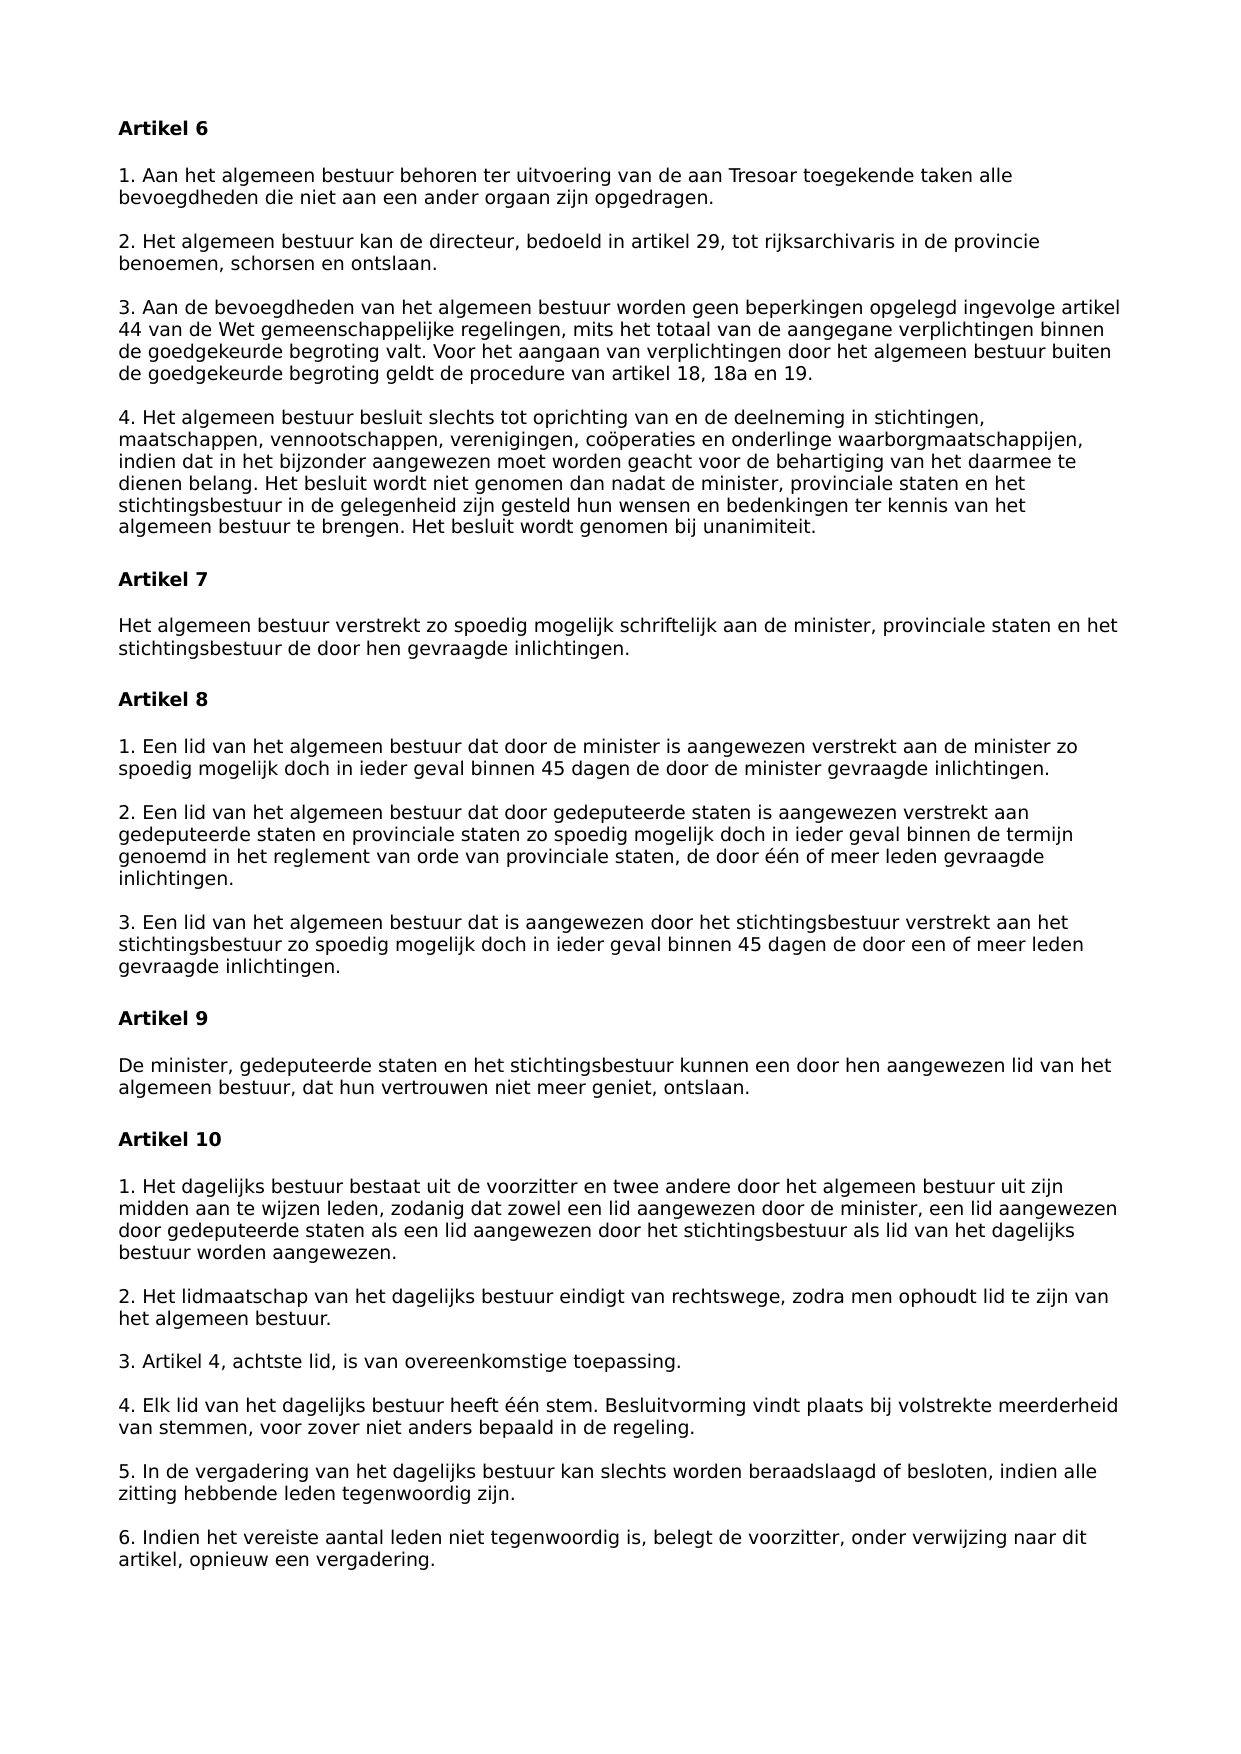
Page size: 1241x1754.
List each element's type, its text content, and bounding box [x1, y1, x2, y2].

subtitle Artikel 10 [118, 1129, 1122, 1151]
text 1. Een lid van het algemeen bestuur dat door de minister is aangewezen verstrekt aan de minister zo spoedig mogelijk doch in ieder geval binnen 45 dagen de door de minister gevraagde inlichtingen. [118, 736, 1122, 780]
subtitle Artikel 7 [118, 568, 1122, 590]
text 1. Aan het algemeen bestuur behoren ter uitvoering van de aan Tresoar toegekende taken alle bevoegdheden die niet aan een ander orgaan zijn opgedragen. [118, 165, 1122, 209]
text 3. Een lid van het algemeen bestuur dat is aangewezen door het stichtingsbestuur verstrekt aan het stichtingsbestuur zo spoedig mogelijk doch in ieder geval binnen 45 dagen de door een of meer leden gevraagde inlichtingen. [118, 912, 1122, 978]
text 2. Het algemeen bestuur kan de directeur, bedoeld in artikel 29, tot rijksarchivaris in de provincie benoemen, schorsen en ontslaan. [118, 231, 1122, 275]
text 2. Een lid van het algemeen bestuur dat door gedeputeerde staten is aangewezen verstrekt aan gedeputeerde staten en provinciale staten zo spoedig mogelijk doch in ieder geval binnen de termijn genoemd in het reglement van orde van provinciale staten, de door één of meer leden gevraagde inlichtingen. [118, 802, 1122, 890]
subtitle Artikel 8 [118, 689, 1122, 711]
subtitle Artikel 9 [118, 1008, 1122, 1030]
text 2. Het lidmaatschap van het dagelijks bestuur eindigt van rechtswege, zodra men ophoudt lid te zijn van het algemeen bestuur. [118, 1286, 1122, 1329]
text 5. In de vergadering van het dagelijks bestuur kan slechts worden beraadslaagd of besloten, indien alle zitting hebbende leden tegenwoordig zijn. [118, 1461, 1122, 1505]
text 4. Elk lid van het dagelijks bestuur heeft één stem. Besluitvorming vindt plaats bij volstrekte meerderheid van stemmen, voor zover niet anders bepaald in de regeling. [118, 1395, 1122, 1439]
text 4. Het algemeen bestuur besluit slechts tot oprichting van en de deelneming in stichtingen, maatschappen, vennootschappen, verenigingen, coöperaties en onderlinge waarborgmaatschappijen, indien dat in het bijzonder aangewezen moet worden geacht voor de behartiging van het daarmee te dienen belang. Het besluit wordt niet genomen dan nadat de minister, provinciale staten en het stichtingsbestuur in de gelegenheid zijn gesteld hun wensen en bedenkingen ter kennis van het algemeen bestuur te brengen. Het besluit wordt genomen bij unanimiteit. [118, 407, 1122, 538]
subtitle Artikel 6 [118, 118, 1122, 140]
text 1. Het dagelijks bestuur bestaat uit de voorzitter en twee andere door het algemeen bestuur uit zijn midden aan te wijzen leden, zodanig dat zowel een lid aangewezen door de minister, een lid aangewezen door gedeputeerde staten als een lid aangewezen door het stichtingsbestuur als lid van het dagelijks bestuur worden aangewezen. [118, 1176, 1122, 1264]
text 6. Indien het vereiste aantal leden niet tegenwoordig is, belegt de voorzitter, onder verwijzing naar dit artikel, opnieuw een vergadering. [118, 1527, 1122, 1571]
text Het algemeen bestuur verstrekt zo spoedig mogelijk schriftelijk aan de minister, provinciale staten en het stichtingsbestuur de door hen gevraagde inlichtingen. [118, 615, 1122, 659]
text 3. Artikel 4, achtste lid, is van overeenkomstige toepassing. [118, 1351, 1122, 1373]
text De minister, gedeputeerde staten en het stichtingsbestuur kunnen een door hen aangewezen lid van het algemeen bestuur, dat hun vertrouwen niet meer geniet, ontslaan. [118, 1055, 1122, 1099]
text 3. Aan de bevoegdheden van het algemeen bestuur worden geen beperkingen opgelegd ingevolge artikel 44 van de Wet gemeenschappelijke regelingen, mits het totaal van de aangegane verplichtingen binnen de goedgekeurde begroting valt. Voor het aangaan van verplichtingen door het algemeen bestuur buiten de goedgekeurde begroting geldt de procedure van artikel 18, 18a en 19. [118, 297, 1122, 385]
